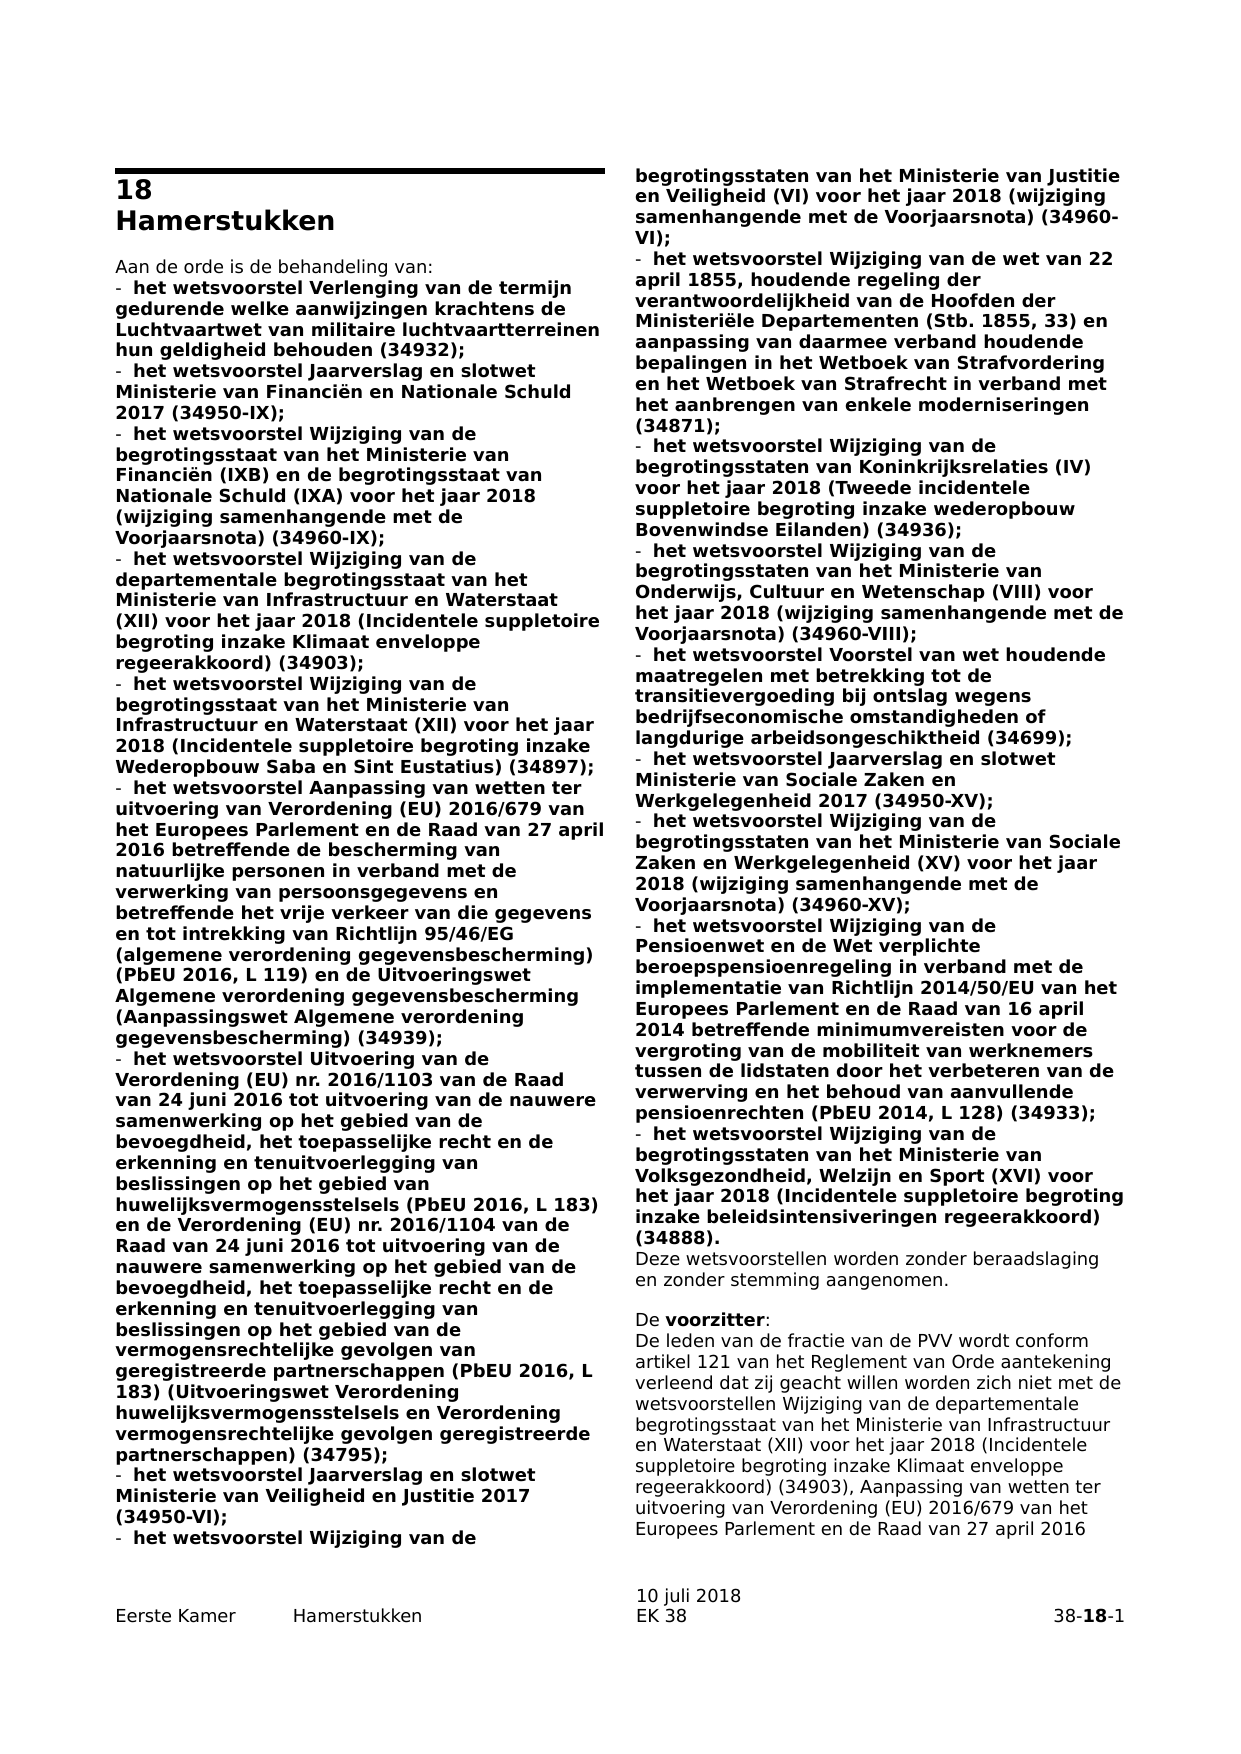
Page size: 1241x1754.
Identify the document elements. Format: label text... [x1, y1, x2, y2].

list het wetsvoorstel Wijziging van de begrotingsstaten van het Ministerie van Sociale Zaken en Werkgelegenheid (XV) voor het jaar 2018 (wijziging samenhangende met de Voorjaarsnota) (34960-XV); [635, 811, 1125, 915]
list het wetsvoorstel Wijziging van de begrotingsstaten van het Ministerie van Volksgezondheid, Welzijn en Sport (XVI) voor het jaar 2018 (Incidentele suppletoire begroting inzake beleidsintensiveringen regeerakkoord) (34888). [635, 1124, 1125, 1249]
list het wetsvoorstel Uitvoering van de Verordening (EU) nr. 2016/1103 van de Raad van 24 juni 2016 tot uitvoering van de nauwere samenwerking op het gebied van de bevoegdheid, het toepasselijke recht en de erkenning en tenuitvoerlegging van beslissingen op het gebied van huwelijksvermogensstelsels (PbEU 2016, L 183) en de Verordening (EU) nr. 2016/1104 van de Raad van 24 juni 2016 tot uitvoering van de nauwere samenwerking op het gebied van de bevoegdheid, het toepasselijke recht en de erkenning en tenuitvoerlegging van beslissingen op het gebied van de vermogensrechtelijke gevolgen van geregistreerde partnerschappen (PbEU 2016, L 183) (Uitvoeringswet Verordening huwelijksvermogensstelsels en Verordening vermogensrechtelijke gevolgen geregistreerde partnerschappen) (34795); [115, 1048, 605, 1465]
list het wetsvoorstel Wijziging van de wet van 22 april 1855, houdende regeling der verantwoordelijkheid van de Hoofden der Ministeriële Departementen (Stb. 1855, 33) en aanpassing van daarmee verband houdende bepalingen in het Wetboek van Strafvordering en het Wetboek van Strafrecht in verband met het aanbrengen van enkele moderniseringen (34871); [635, 249, 1125, 436]
list het wetsvoorstel Wijziging van de begrotingsstaten van het Ministerie van Onderwijs, Cultuur en Wetenschap (VIII) voor het jaar 2018 (wijziging samenhangende met de Voorjaarsnota) (34960-VIII); [635, 540, 1125, 644]
list begrotingsstaten van het Ministerie van Justitie en Veiligheid (VI) voor het jaar 2018 (wijziging samenhangende met de Voorjaarsnota) (34960-VI); [635, 165, 1125, 249]
list het wetsvoorstel Wijziging van de [115, 1528, 605, 1548]
text Aan de orde is de behandeling van: [115, 257, 605, 278]
list het wetsvoorstel Jaarverslag en slotwet Ministerie van Veiligheid en Justitie 2017 (34950-VI); [115, 1465, 605, 1528]
list het wetsvoorstel Verlenging van de termijn gedurende welke aanwijzingen krachtens de Luchtvaartwet van militaire luchtvaartterreinen hun geldigheid behouden (34932); [115, 278, 605, 361]
list het wetsvoorstel Wijziging van de begrotingsstaat van het Ministerie van Infrastructuur en Waterstaat (XII) voor het jaar 2018 (Incidentele suppletoire begroting inzake Wederopbouw Saba en Sint Eustatius) (34897); [115, 673, 605, 778]
list het wetsvoorstel Aanpassing van wetten ter uitvoering van Verordening (EU) 2016/679 van het Europees Parlement en de Raad van 27 april 2016 betreffende de bescherming van natuurlijke personen in verband met de verwerking van persoonsgegevens en betreffende het vrije verkeer van die gegevens en tot intrekking van Richtlijn 95/46/EG (algemene verordening gegevensbescherming) (PbEU 2016, L 119) en de Uitvoeringswet Algemene verordening gegevensbescherming (Aanpassingswet Algemene verordening gegevensbescherming) (34939); [115, 778, 605, 1048]
list het wetsvoorstel Wijziging van de departementale begrotingsstaat van het Ministerie van Infrastructuur en Waterstaat (XII) voor het jaar 2018 (Incidentele suppletoire begroting inzake Klimaat enveloppe regeerakkoord) (34903); [115, 548, 605, 673]
list het wetsvoorstel Wijziging van de begrotingsstaat van het Ministerie van Financiën (IXB) en de begrotingsstaat van Nationale Schuld (IXA) voor het jaar 2018 (wijziging samenhangende met de Voorjaarsnota) (34960-IX); [115, 423, 605, 548]
list het wetsvoorstel Jaarverslag en slotwet Ministerie van Sociale Zaken en Werkgelegenheid 2017 (34950-XV); [635, 749, 1125, 811]
title 18 Hamerstukken [115, 174, 605, 237]
list het wetsvoorstel Wijziging van de Pensioenwet en de Wet verplichte beroepspensioenregeling in verband met de implementatie van Richtlijn 2014/50/EU van het Europees Parlement en de Raad van 16 april 2014 betreffende minimumvereisten voor de vergroting van de mobiliteit van werknemers tussen de lidstaten door het verbeteren van de verwerving en het behoud van aanvullende pensioenrechten (PbEU 2014, L 128) (34933); [635, 915, 1125, 1124]
text De voorzitter: [635, 1310, 1125, 1331]
list het wetsvoorstel Wijziging van de begrotingsstaten van Koninkrijksrelaties (IV) voor het jaar 2018 (Tweede incidentele suppletoire begroting inzake wederopbouw Bovenwindse Eilanden) (34936); [635, 436, 1125, 540]
text De leden van de fractie van de PVV wordt conform artikel 121 van het Reglement van Orde aantekening verleend dat zij geacht willen worden zich niet met de wetsvoorstellen Wijziging van de departementale begrotingsstaat van het Ministerie van Infrastructuur en Waterstaat (XII) voor het jaar 2018 (Incidentele suppletoire begroting inzake Klimaat enveloppe regeerakkoord) (34903), Aanpassing van wetten ter uitvoering van Verordening (EU) 2016/679 van het Europees Parlement en de Raad van 27 april 2016 [635, 1331, 1125, 1539]
list het wetsvoorstel Voorstel van wet houdende maatregelen met betrekking tot de transitievergoeding bij ontslag wegens bedrijfseconomische omstandigheden of langdurige arbeidsongeschiktheid (34699); [635, 644, 1125, 749]
text Deze wetsvoorstellen worden zonder beraadslaging en zonder stemming aangenomen. [635, 1249, 1125, 1290]
list het wetsvoorstel Jaarverslag en slotwet Ministerie van Financiën en Nationale Schuld 2017 (34950-IX); [115, 361, 605, 423]
